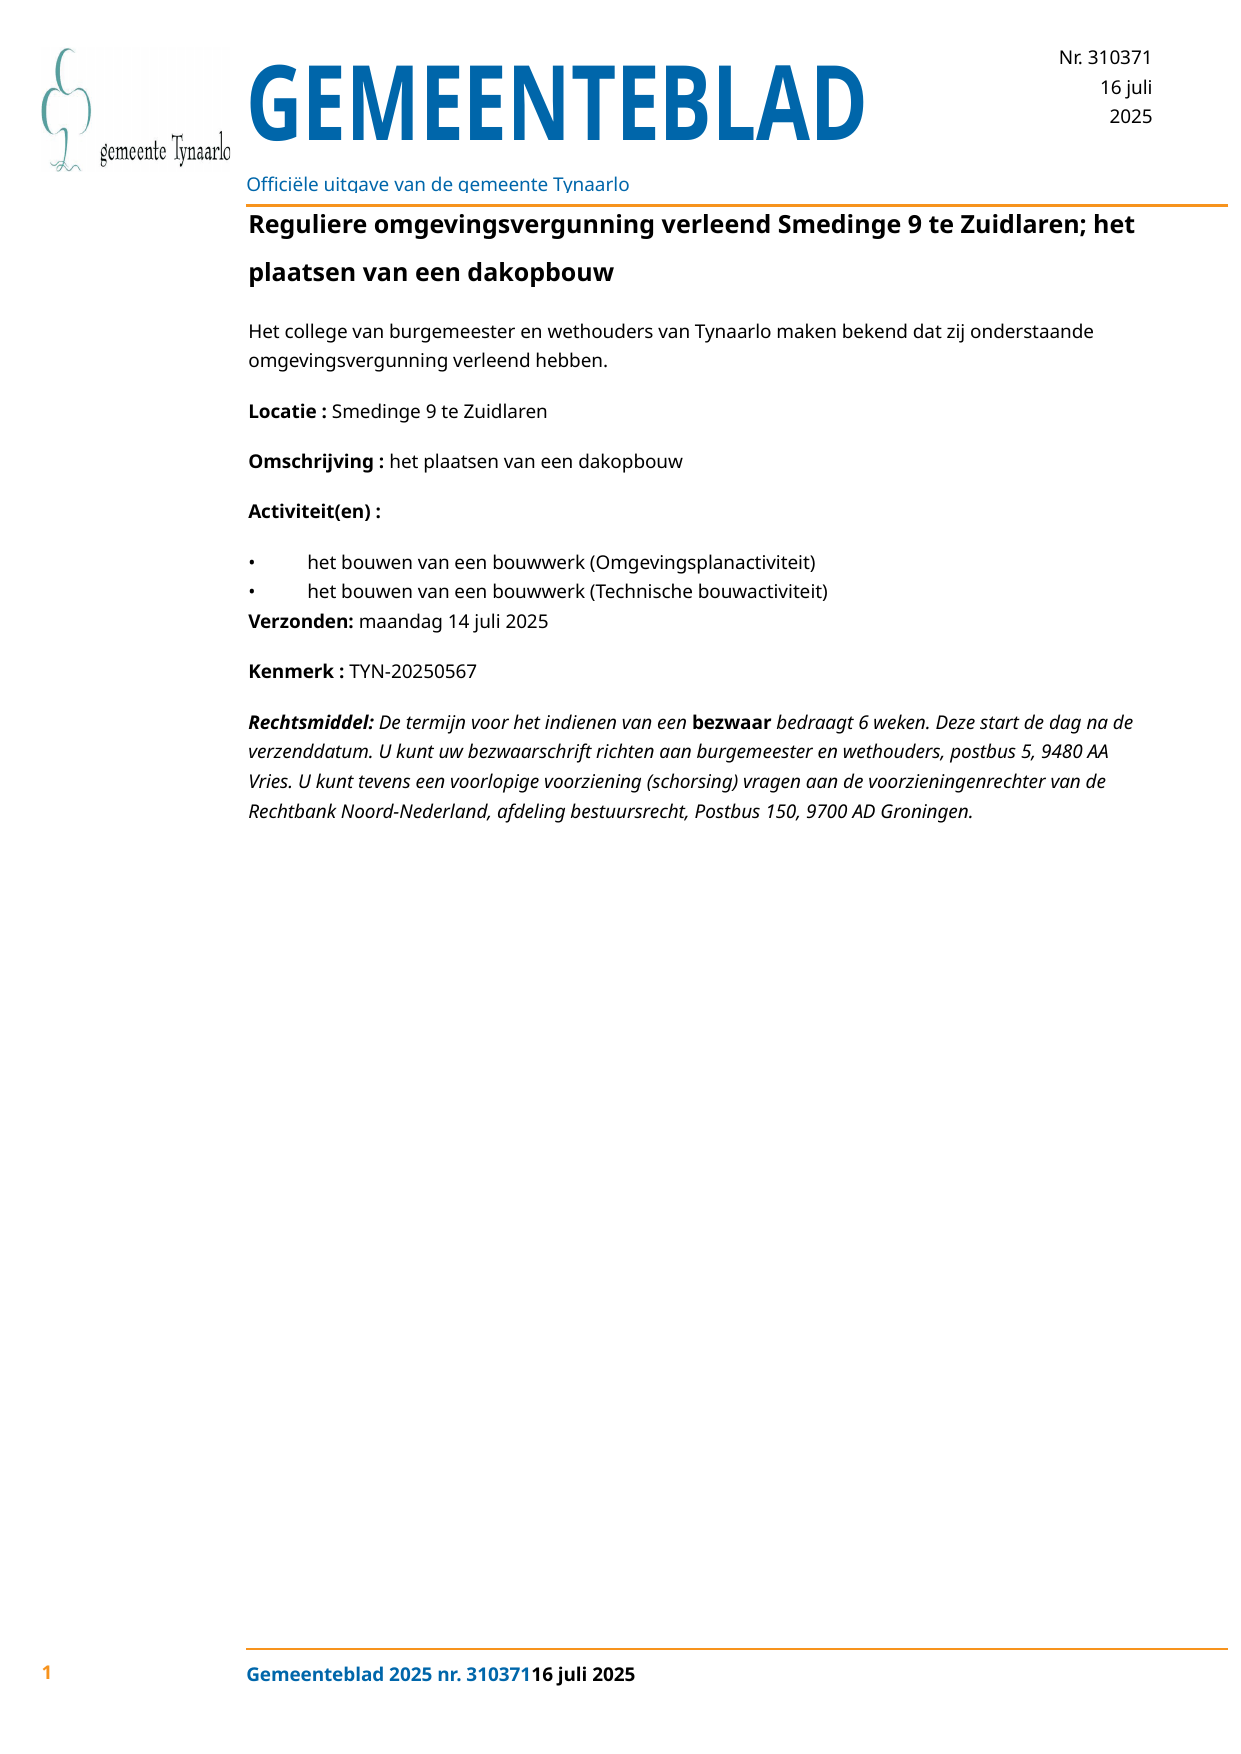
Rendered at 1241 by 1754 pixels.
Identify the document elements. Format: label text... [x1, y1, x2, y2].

text Reguliere omgevingsvergunning verleend Smedinge 9 te Zuidlaren; het plaatsen van een dakopbouw [248, 207, 1152, 288]
text Omschrijving : het plaatsen van een dakopbouw [248, 448, 1152, 474]
list het bouwen van een bouwwerk (Technische bouwactiviteit) [248, 579, 1152, 604]
text Rechtsmiddel: De termijn voor het indienen van een bezwaar bedraagt 6 weken. Deze start de dag na de verzenddatum. U kunt uw bezwaarschrift richten aan burgemeester en wethouders, postbus 5, 9480 AA Vries. U kunt tevens een voorlopige voorziening (schorsing) vragen aan de voorzieningenrechter van de Rechtbank Noord-Nederland, afdeling bestuursrecht, Postbus 150, 9700 AD Groningen. [248, 709, 1152, 824]
text Het college van burgemeester en wethouders van Tynaarlo maken bekend dat zij onderstaande omgevingsvergunning verleend hebben. [248, 318, 1152, 373]
text Locatie : Smedinge 9 te Zuidlaren [248, 398, 1152, 424]
text Verzonden: maandag 14 juli 2025 [248, 608, 1152, 634]
picture [41, 47, 231, 172]
list het bouwen van een bouwwerk (Omgevingsplanactiviteit) [248, 549, 1152, 575]
text Activiteit(en) : [248, 499, 1152, 524]
text Kenmerk : TYN-20250567 [248, 659, 1152, 684]
